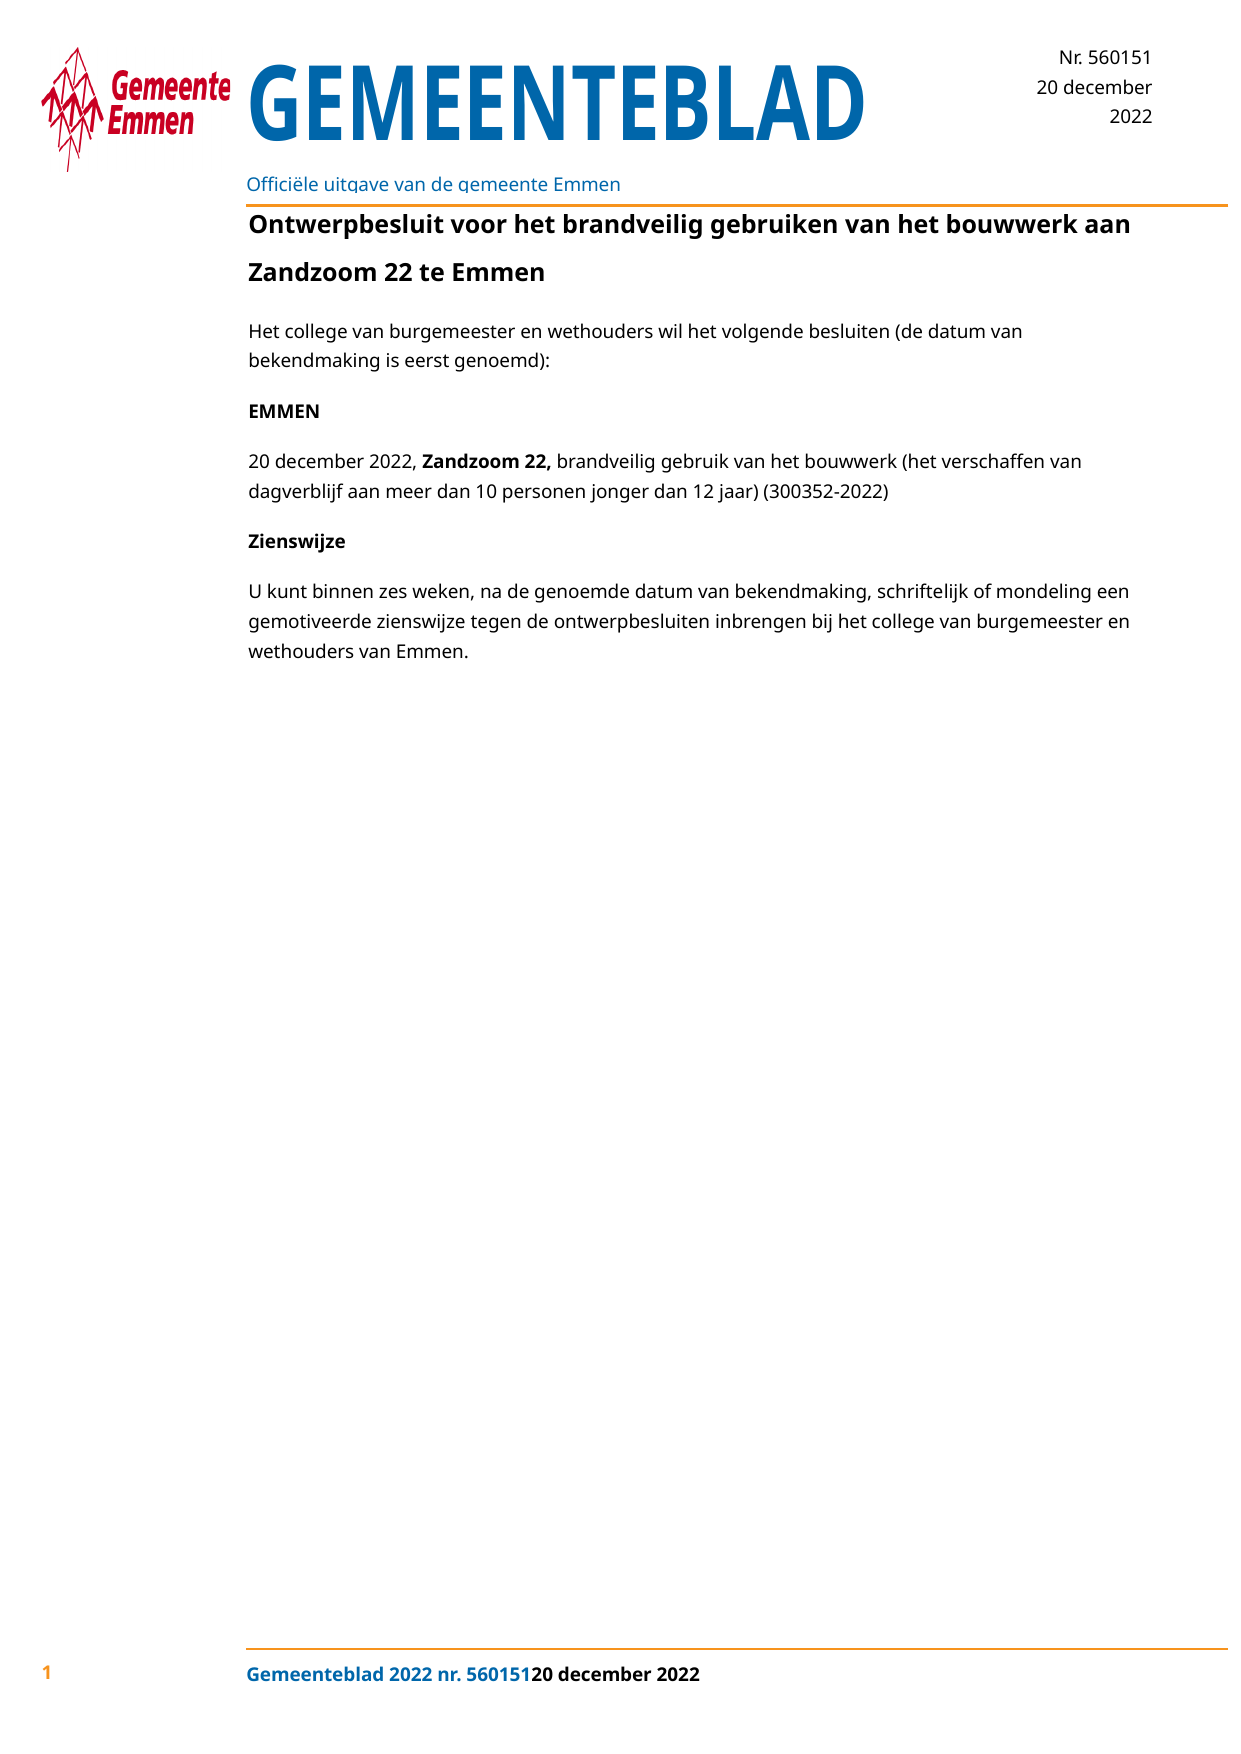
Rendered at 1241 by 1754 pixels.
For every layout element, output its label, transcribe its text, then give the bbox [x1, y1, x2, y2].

picture [41, 47, 231, 172]
text EMMEN [248, 398, 1152, 424]
text Zienswijze [248, 528, 1152, 554]
text Het college van burgemeester en wethouders wil het volgende besluiten (de datum van bekendmaking is eerst genoemd): [248, 318, 1152, 373]
text Ontwerpbesluit voor het brandveilig gebruiken van het bouwwerk aan Zandzoom 22 te Emmen [248, 207, 1152, 288]
text 20 december 2022, Zandzoom 22, brandveilig gebruik van het bouwwerk (het verschaffen van dagverblijf aan meer dan 10 personen jonger dan 12 jaar) (300352-2022) [248, 448, 1152, 504]
text U kunt binnen zes weken, na de genoemde datum van bekendmaking, schrifte­lijk of mondeling een gemo­ti­veerde zienswijze tegen de ontwerpbesluiten inbrengen bij het college van burge­meester en wethouders van Emmen. [248, 579, 1152, 664]
